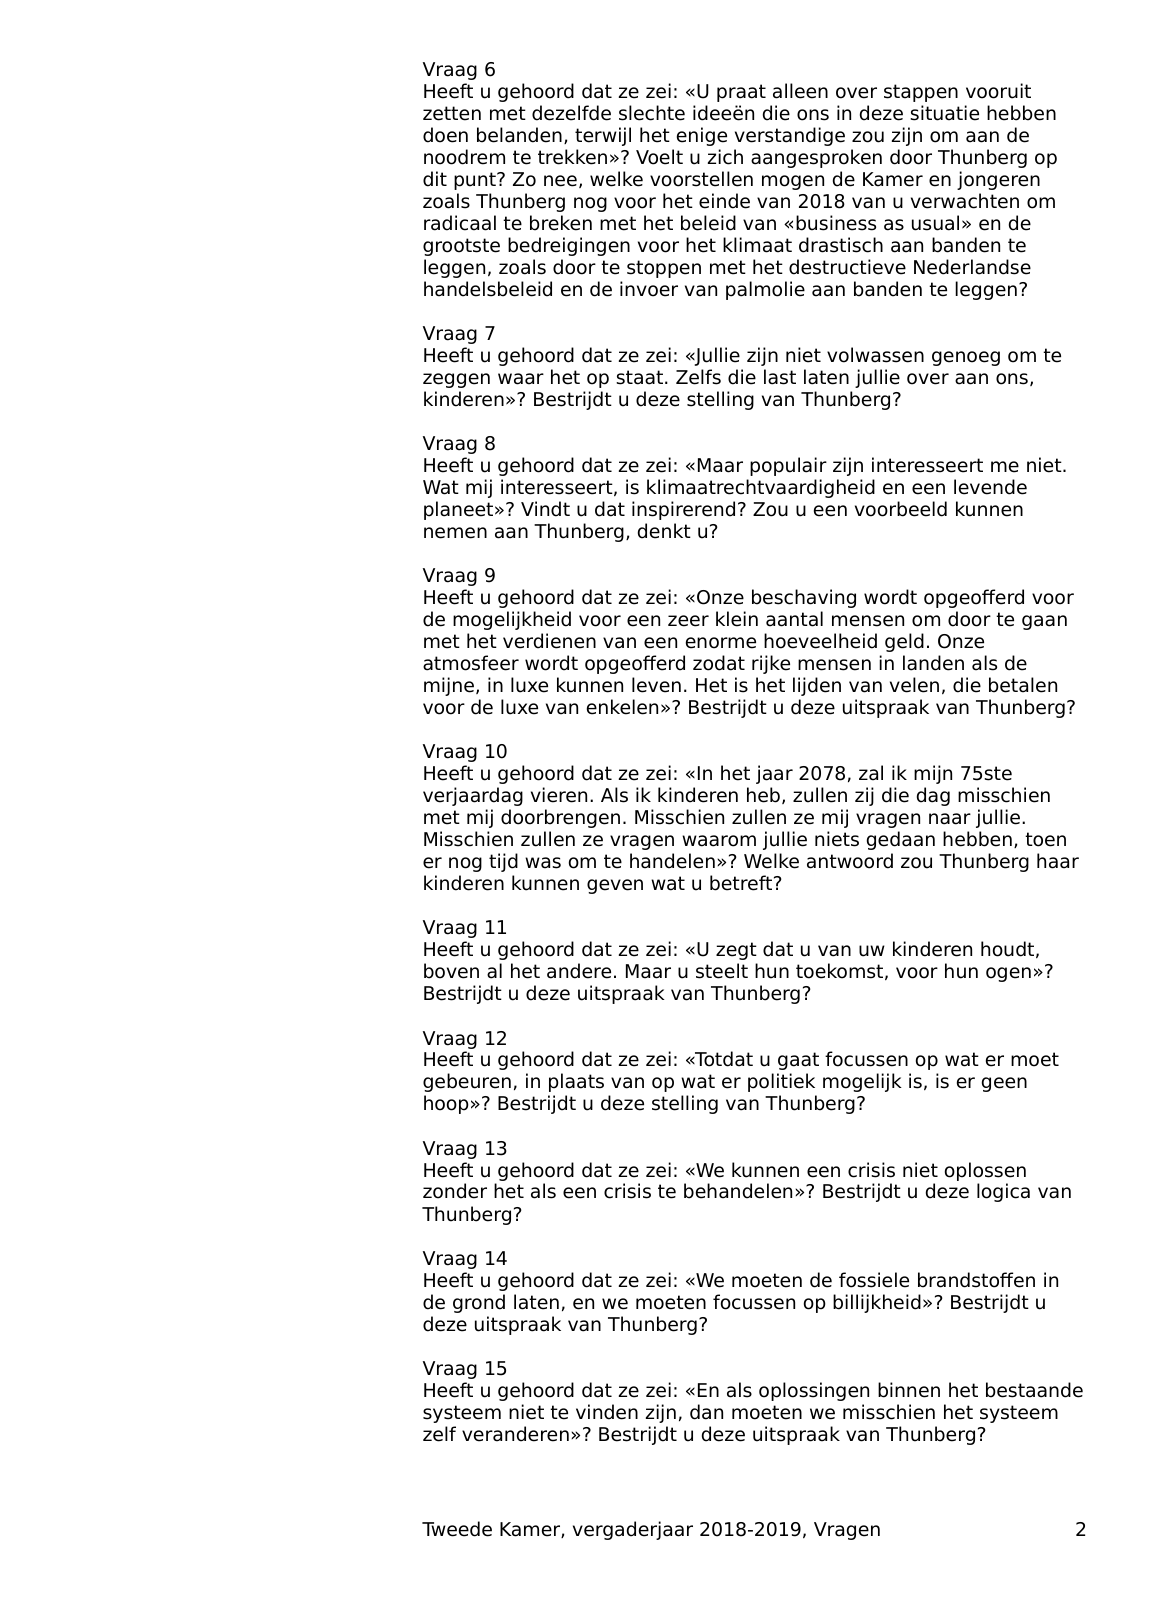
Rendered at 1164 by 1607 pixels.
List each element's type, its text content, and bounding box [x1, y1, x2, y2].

text Heeft u gehoord dat ze zei: «We moeten de fossiele brandstoffen in de grond laten, en we moeten focussen op billijkheid»? Bestrijdt u deze uitspraak van Thunberg? [422, 1269, 1087, 1336]
text Vraag 14 [422, 1248, 1087, 1269]
text Vraag 15 [422, 1358, 1087, 1380]
text Vraag 6 [422, 59, 1087, 81]
text Vraag 8 [422, 433, 1087, 455]
text Heeft u gehoord dat ze zei: «U zegt dat u van uw kinderen houdt, boven al het andere. Maar u steelt hun toekomst, voor hun ogen»? Bestrijdt u deze uitspraak van Thunberg? [422, 939, 1087, 1005]
text Heeft u gehoord dat ze zei: «Jullie zijn niet volwassen genoeg om te zeggen waar het op staat. Zelfs die last laten jullie over aan ons, kinderen»? Bestrijdt u deze stelling van Thunberg? [422, 345, 1087, 411]
text Heeft u gehoord dat ze zei: «We kunnen een crisis niet oplossen zonder het als een crisis te behandelen»? Bestrijdt u deze logica van Thunberg? [422, 1159, 1087, 1225]
text Heeft u gehoord dat ze zei: «Onze beschaving wordt opgeofferd voor de mogelijkheid voor een zeer klein aantal mensen om door te gaan met het verdienen van een enorme hoeveelheid geld. Onze atmosfeer wordt opgeofferd zodat rijke mensen in landen als de mijne, in luxe kunnen leven. Het is het lijden van velen, die betalen voor de luxe van enkelen»? Bestrijdt u deze uitspraak van Thunberg? [422, 587, 1087, 719]
text Heeft u gehoord dat ze zei: «En als oplossingen binnen het bestaande systeem niet te vinden zijn, dan moeten we misschien het systeem zelf veranderen»? Bestrijdt u deze uitspraak van Thunberg? [422, 1380, 1087, 1446]
text Vraag 10 [422, 741, 1087, 763]
text Heeft u gehoord dat ze zei: «Totdat u gaat focussen op wat er moet gebeuren, in plaats van op wat er politiek mogelijk is, is er geen hoop»? Bestrijdt u deze stelling van Thunberg? [422, 1049, 1087, 1115]
text Vraag 9 [422, 565, 1087, 587]
text Vraag 11 [422, 917, 1087, 939]
text Heeft u gehoord dat ze zei: «In het jaar 2078, zal ik mijn 75ste verjaardag vieren. Als ik kinderen heb, zullen zij die dag misschien met mij doorbrengen. Misschien zullen ze mij vragen naar jullie. Misschien zullen ze vragen waarom jullie niets gedaan hebben, toen er nog tijd was om te handelen»? Welke antwoord zou Thunberg haar kinderen kunnen geven wat u betreft? [422, 763, 1087, 895]
text Vraag 7 [422, 323, 1087, 345]
text Heeft u gehoord dat ze zei: «U praat alleen over stappen vooruit zetten met dezelfde slechte ideeën die ons in deze situatie hebben doen belanden, terwijl het enige verstandige zou zijn om aan de noodrem te trekken»? Voelt u zich aangesproken door Thunberg op dit punt? Zo nee, welke voorstellen mogen de Kamer en jongeren zoals Thunberg nog voor het einde van 2018 van u verwachten om radicaal te breken met het beleid van «business as usual» en de grootste bedreigingen voor het klimaat drastisch aan banden te leggen, zoals door te stoppen met het destructieve Nederlandse handelsbeleid en de invoer van palmolie aan banden te leggen? [422, 81, 1087, 301]
text Vraag 13 [422, 1137, 1087, 1159]
text Vraag 12 [422, 1027, 1087, 1049]
text Heeft u gehoord dat ze zei: «Maar populair zijn interesseert me niet. Wat mij interesseert, is klimaatrechtvaardigheid en een levende planeet»? Vindt u dat inspirerend? Zou u een voorbeeld kunnen nemen aan Thunberg, denkt u? [422, 455, 1087, 543]
